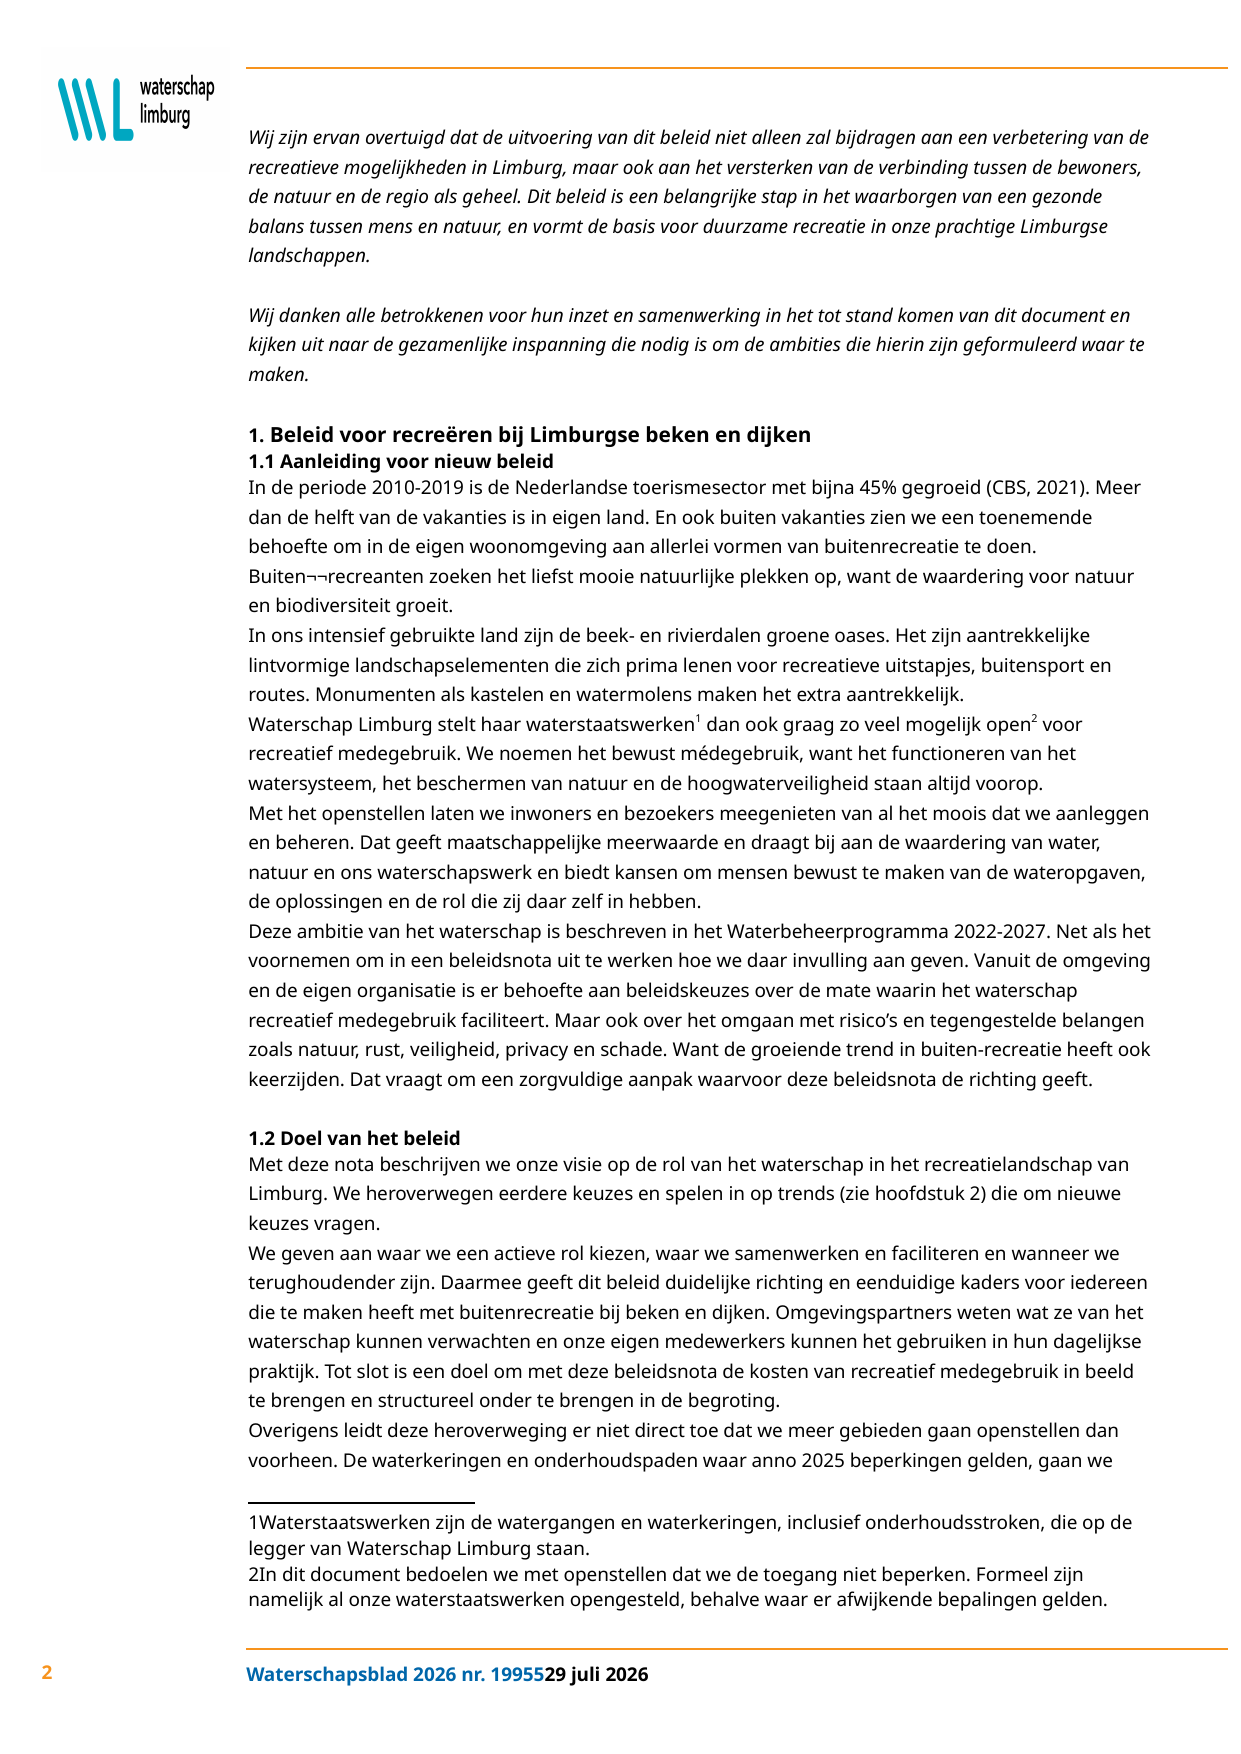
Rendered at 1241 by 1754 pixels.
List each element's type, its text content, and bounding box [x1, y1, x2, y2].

text Overigens leidt deze heroverweging er niet direct toe dat we meer gebieden gaan openstellen dan voorheen. De waterkeringen en onderhoudspaden waar anno 2025 beperkingen gelden, gaan we [248, 1417, 1152, 1472]
text 1.2 Doel van het beleid [248, 1125, 1152, 1151]
text In dit document bedoelen we met openstellen dat we de toegang niet beperken. Formeel zijn namelijk al onze waterstaatswerken opengesteld, behalve waar er afwijkende bepalingen gelden. [248, 1561, 1152, 1612]
text 1.1 Aanleiding voor nieuw beleid [248, 449, 1152, 474]
text Met het openstellen laten we inwoners en bezoekers meegenieten van al het moois dat we aanleggen en beheren. Dat geeft maatschappelijke meerwaarde en draagt bij aan de waardering van water, natuur en ons waterschapswerk en biedt kansen om mensen bewust te maken van de wateropgaven, de oplossingen en de rol die zij daar zelf in hebben. [248, 800, 1152, 914]
text Wij zijn ervan overtuigd dat de uitvoering van dit beleid niet alleen zal bijdragen aan een verbetering van de recreatieve mogelijkheden in Limburg, maar ook aan het versterken van de verbinding tussen de bewoners, de natuur en de regio als geheel. Dit beleid is een belangrijke stap in het waarborgen van een gezonde balans tussen mens en natuur, en vormt de basis voor duurzame recreatie in onze prachtige Limburgse landschappen. [248, 124, 1152, 268]
text Deze ambitie van het waterschap is beschreven in het Waterbeheerprogramma 2022-2027. Net als het voornemen om in een beleidsnota uit te werken hoe we daar invulling aan geven. Vanuit de omgeving en de eigen organisatie is er behoefte aan beleidskeuzes over de mate waarin het waterschap recreatief medegebruik faciliteert. Maar ook over het omgaan met risico’s en tegengestelde belangen zoals natuur, rust, veiligheid, privacy en schade. Want de groeiende trend in buiten-recreatie heeft ook keerzijden. Dat vraagt om een zorgvuldige aanpak waarvoor deze beleidsnota de richting geeft. [248, 918, 1152, 1092]
text We geven aan waar we een actieve rol kiezen, waar we samenwerken en faciliteren en wanneer we terughoudender zijn. Daarmee geeft dit beleid duidelijke richting en eenduidige kaders voor iedereen die te maken heeft met buitenrecreatie bij beken en dijken. Omgevingspartners weten wat ze van het waterschap kunnen verwachten en onze eigen medewerkers kunnen het gebruiken in hun dagelijkse praktijk. Tot slot is een doel om met deze beleidsnota de kosten van recreatief medegebruik in beeld te brengen en structureel onder te brengen in de begroting. [248, 1240, 1152, 1413]
text In ons intensief gebruikte land zijn de beek- en rivierdalen groene oases. Het zijn aantrekkelijke lintvormige landschapselementen die zich prima lenen voor recreatieve uitstapjes, buitensport en routes. Monumenten als kastelen en watermolens maken het extra aantrekkelijk. [248, 622, 1152, 707]
text Waterschap Limburg stelt haar waterstaatswerken dan ook graag zo veel mogelijk open voor recreatief medegebruik. We noemen het bewust médegebruik, want het functioneren van het watersysteem, het beschermen van natuur en de hoogwaterveiligheid staan altijd voorop. [248, 711, 1152, 796]
picture [41, 47, 231, 172]
text In de periode 2010-2019 is de Nederlandse toerismesector met bijna 45% gegroeid (CBS, 2021). Meer dan de helft van de vakanties is in eigen land. En ook buiten vakanties zien we een toenemende behoefte om in de eigen woonomgeving aan allerlei vormen van buitenrecreatie te doen. Buiten¬¬recreanten zoeken het liefst mooie natuurlijke plekken op, want de waardering voor natuur en biodiversiteit groeit. [248, 474, 1152, 618]
text Wij danken alle betrokkenen voor hun inzet en samenwerking in het tot stand komen van dit document en kijken uit naar de gezamenlijke inspanning die nodig is om de ambities die hierin zijn geformuleerd waar te maken. [248, 302, 1152, 387]
text Met deze nota beschrijven we onze visie op de rol van het waterschap in het recreatielandschap van Limburg. We heroverwegen eerdere keuzes en spelen in op trends (zie hoofdstuk 2) die om nieuwe keuzes vragen. [248, 1151, 1152, 1236]
text 1. Beleid voor recreëren bij Limburgse beken en dijken [248, 420, 1152, 449]
text Waterstaatswerken zijn de watergangen en waterkeringen, inclusief onderhoudsstroken, die op de legger van Waterschap Limburg staan. [248, 1509, 1152, 1561]
